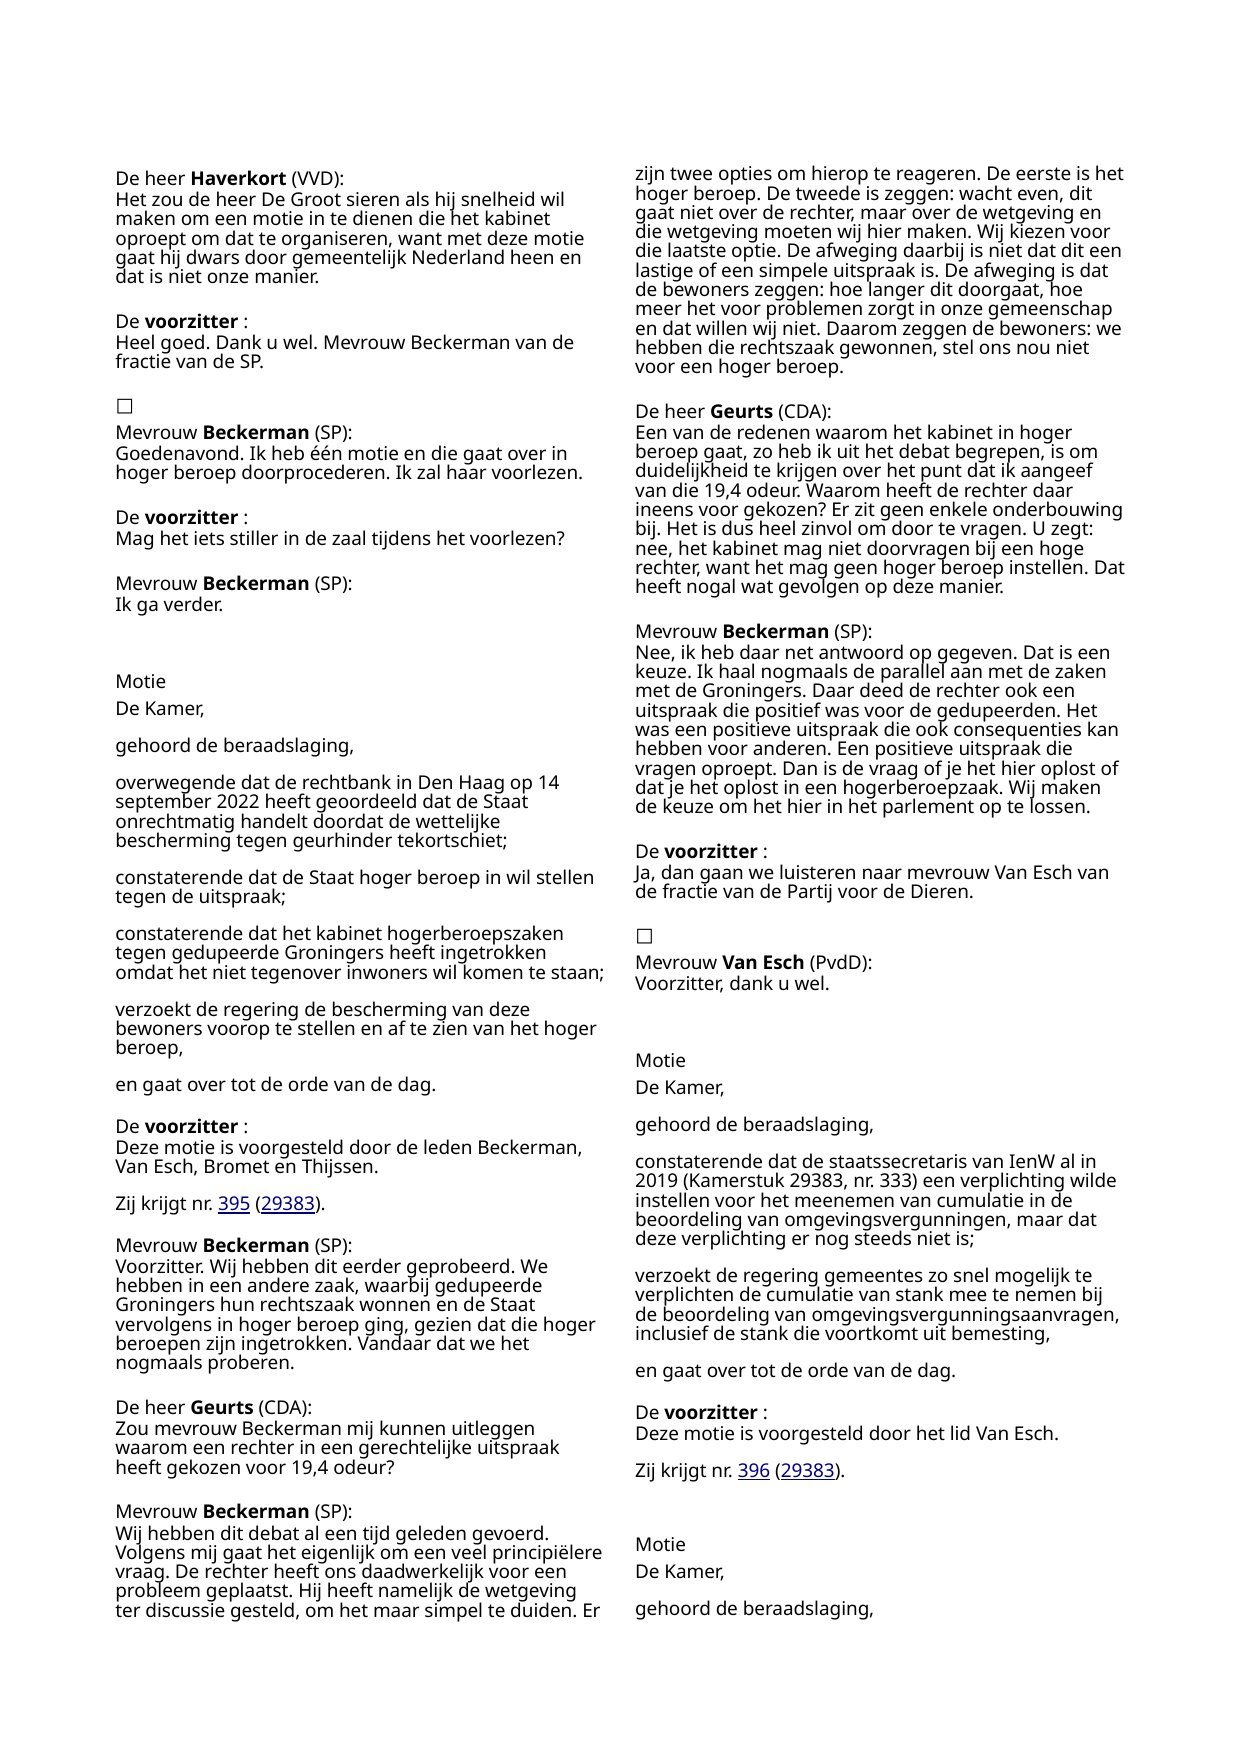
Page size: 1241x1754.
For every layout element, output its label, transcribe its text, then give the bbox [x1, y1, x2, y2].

text Zou mevrouw Beckerman mij kunnen uitleggen waarom een rechter in een gerechtelijke uitspraak heeft gekozen voor 19,4 odeur? [115, 1420, 605, 1478]
text Wij hebben dit debat al een tijd geleden gevoerd. Volgens mij gaat het eigenlijk om een veel principiëlere vraag. De rechter heeft ons daadwerkelijk voor een probleem geplaatst. Hij heeft namelijk de wetgeving ter discussie gesteld, om het maar simpel te duiden. Er [115, 1524, 605, 1621]
text Nee, ik heb daar net antwoord op gegeven. Dat is een keuze. Ik haal nogmaals de parallel aan met de zaken met de Groningers. Daar deed de rechter ook een uitspraak die positief was voor de gedupeerden. Het was een positieve uitspraak die ook consequenties kan hebben voor anderen. Een positieve uitspraak die vragen oproept. Dan is de vraag of je het hier oplost of dat je het oplost in een hogerberoepzaak. Wij maken de keuze om het hier in het parlement op te lossen. [635, 644, 1125, 817]
text Deze motie is voorgesteld door de leden Beckerman, Van Esch, Bromet en Thijssen. [115, 1139, 605, 1177]
text Mevrouw Beckerman (SP): [115, 1232, 605, 1258]
text gehoord de beraadslaging, [635, 1116, 1125, 1135]
text verzoekt de regering de bescherming van deze bewoners voorop te stellen en af te zien van het hoger beroep, [115, 1001, 605, 1058]
text Motie [115, 668, 605, 694]
text De Kamer, [115, 700, 605, 719]
text Motie [635, 1531, 1125, 1557]
text De heer Geurts (CDA): [635, 398, 1125, 424]
text Voorzitter, dank u wel. [635, 975, 1125, 994]
text Mevrouw Beckerman (SP): [635, 618, 1125, 644]
text Mevrouw Beckerman (SP): [115, 570, 605, 596]
text De voorzitter : [115, 1113, 605, 1139]
text De heer Geurts (CDA): [115, 1394, 605, 1420]
text Deze motie is voorgesteld door het lid Van Esch. [635, 1424, 1125, 1444]
text Mevrouw Beckerman (SP): [115, 1499, 605, 1524]
text Zij krijgt nr. 396 (29383). [635, 1462, 1125, 1481]
text Een van de redenen waarom het kabinet in hoger beroep gaat, zo heb ik uit het debat begrepen, is om duidelijkheid te krijgen over het punt dat ik aangeef van die 19,4 odeur. Waarom heeft de rechter daar ineens voor gekozen? Er zit geen enkele onderbouwing bij. Het is dus heel zinvol om door te vragen. U zegt: nee, het kabinet mag niet doorvragen bij een hoge rechter, want het mag geen hoger beroep instellen. Dat heeft nogal wat gevolgen op deze manier. [635, 424, 1125, 597]
text Heel goed. Dank u wel. Mevrouw Beckerman van de fractie van de SP. [115, 334, 605, 372]
text ⬜ [115, 393, 605, 419]
text gehoord de beraadslaging, [115, 737, 605, 756]
text Het zou de heer De Groot sieren als hij snelheid wil maken om een motie in te dienen die het kabinet oproept om dat te organiseren, want met deze motie gaat hij dwars door gemeentelijk Nederland heen en dat is niet onze manier. [115, 191, 605, 287]
text De voorzitter : [635, 838, 1125, 864]
text De voorzitter : [635, 1399, 1125, 1424]
text verzoekt de regering gemeentes zo snel mogelijk te verplichten de cumulatie van stank mee te nemen bij de beoordeling van omgevingsvergunningsaanvragen, inclusief de stank die voortkomt uit bemesting, [635, 1267, 1125, 1344]
text overwegende dat de rechtbank in Den Haag op 14 september 2022 heeft geoordeeld dat de Staat onrechtmatig handelt doordat de wettelijke bescherming tegen geurhinder tekortschiet; [115, 774, 605, 851]
text en gaat over tot de orde van de dag. [635, 1362, 1125, 1381]
text constaterende dat de staatssecretaris van IenW al in 2019 (Kamerstuk 29383, nr. 333) een verplichting wilde instellen voor het meenemen van cumulatie in de beoordeling van omgevingsvergunningen, maar dat deze verplichting er nog steeds niet is; [635, 1153, 1125, 1249]
text en gaat over tot de orde van de dag. [115, 1076, 605, 1095]
text Zij krijgt nr. 395 (29383). [115, 1195, 605, 1214]
text ⬜ [635, 923, 1125, 949]
text Goedenavond. Ik heb één motie en die gaat over in hoger beroep doorprocederen. Ik zal haar voorlezen. [115, 445, 605, 483]
text constaterende dat het kabinet hogerberoepszaken tegen gedupeerde Groningers heeft ingetrokken omdat het niet tegenover inwoners wil komen te staan; [115, 925, 605, 983]
text De Kamer, [635, 1563, 1125, 1582]
text Voorzitter. Wij hebben dit eerder geprobeerd. We hebben in een andere zaak, waarbij gedupeerde Groningers hun rechtszaak wonnen en de Staat vervolgens in hoger beroep ging, gezien dat die hoger beroepen zijn ingetrokken. Vandaar dat we het nogmaals proberen. [115, 1258, 605, 1373]
text Mevrouw Van Esch (PvdD): [635, 949, 1125, 975]
text De voorzitter : [115, 308, 605, 334]
text constaterende dat de Staat hoger beroep in wil stellen tegen de uitspraak; [115, 869, 605, 907]
text De Kamer, [635, 1079, 1125, 1098]
text Ik ga verder. [115, 596, 605, 615]
text Motie [635, 1047, 1125, 1073]
text Mevrouw Beckerman (SP): [115, 419, 605, 445]
text Mag het iets stiller in de zaal tijdens het voorlezen? [115, 530, 605, 549]
text De voorzitter : [115, 504, 605, 530]
text zijn twee opties om hierop te reageren. De eerste is het hoger beroep. De tweede is zeggen: wacht even, dit gaat niet over de rechter, maar over de wetgeving en die wetgeving moeten wij hier maken. Wij kiezen voor die laatste optie. De afweging daarbij is niet dat dit een lastige of een simpele uitspraak is. De afweging is dat de bewoners zeggen: hoe langer dit doorgaat, hoe meer het voor problemen zorgt in onze gemeenschap en dat willen wij niet. Daarom zeggen de bewoners: we hebben die rechtszaak gewonnen, stel ons nou niet voor een hoger beroep. [635, 165, 1125, 377]
text De heer Haverkort (VVD): [115, 165, 605, 191]
text Ja, dan gaan we luisteren naar mevrouw Van Esch van de fractie van de Partij voor de Dieren. [635, 864, 1125, 902]
text gehoord de beraadslaging, [635, 1600, 1125, 1619]
